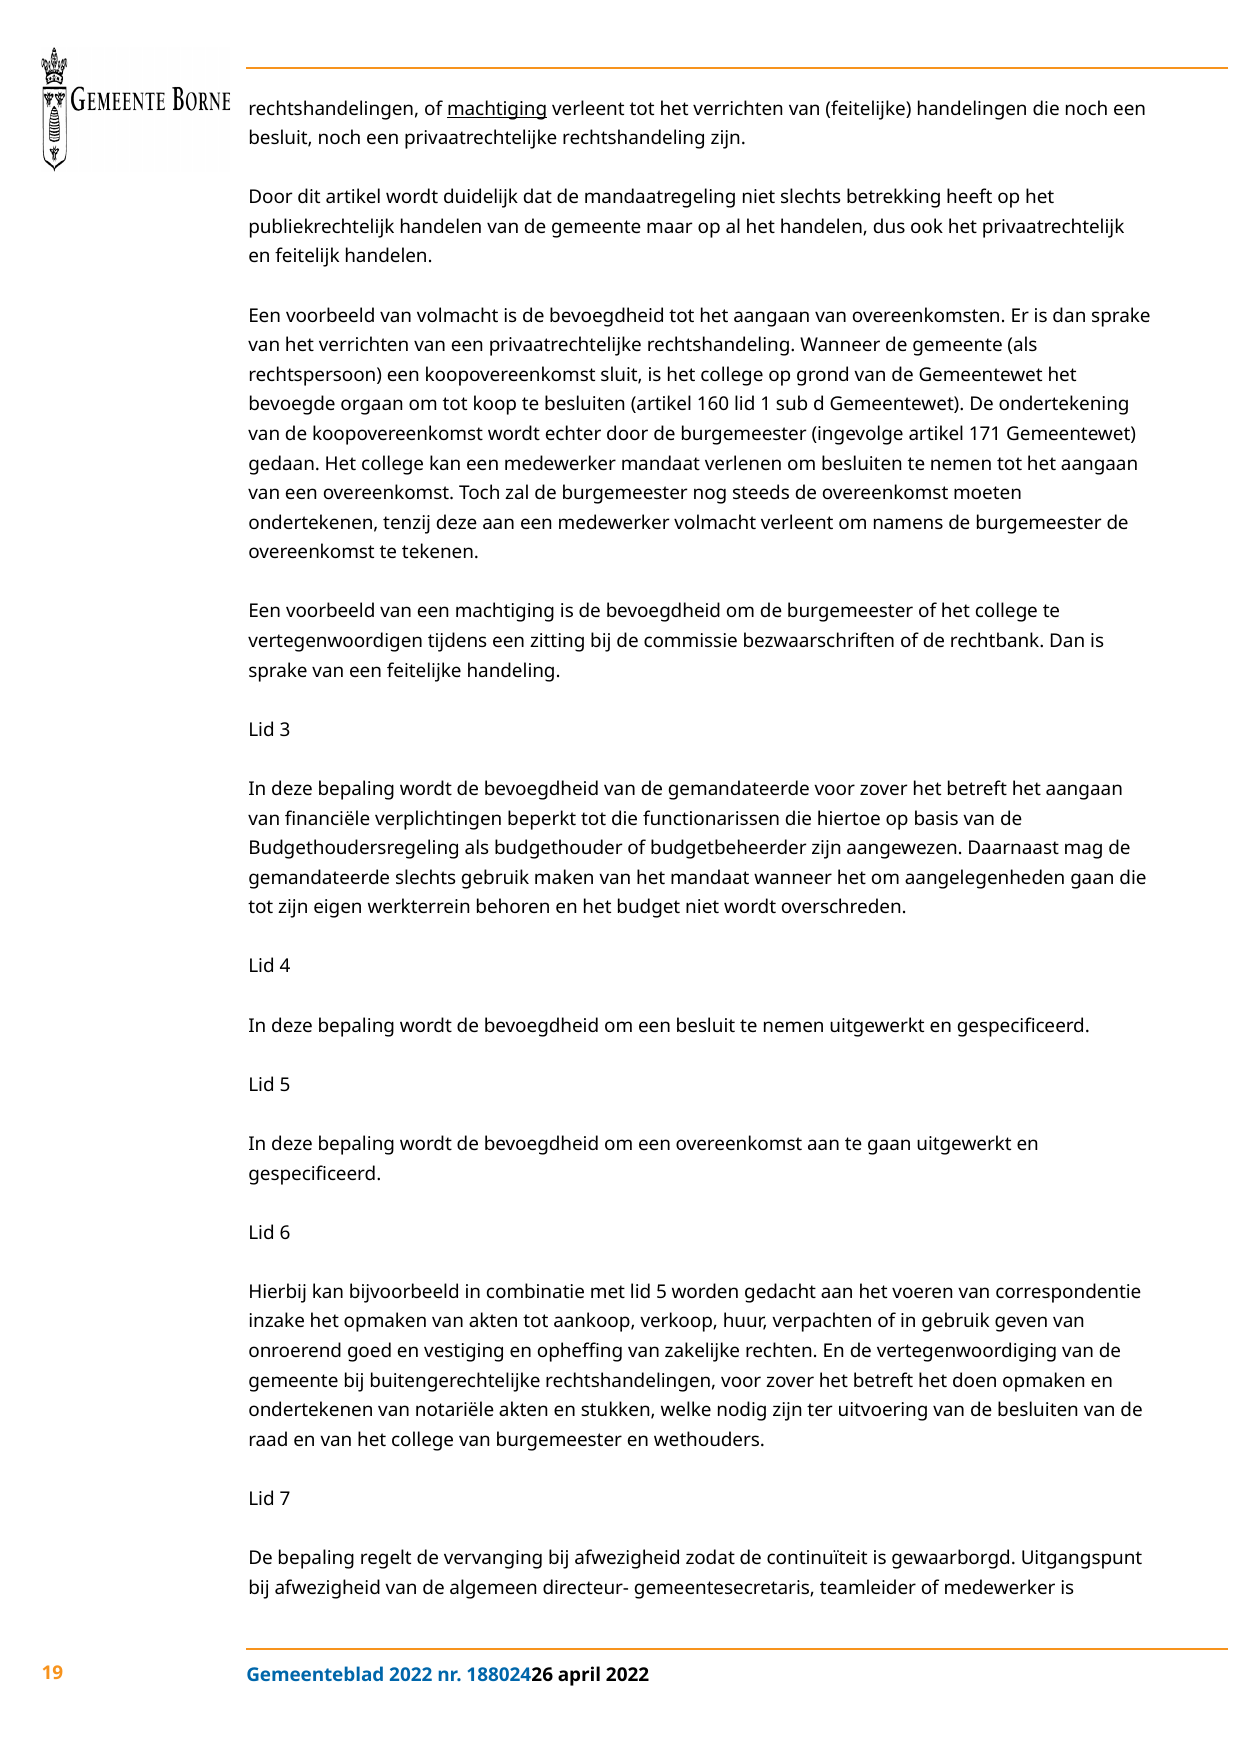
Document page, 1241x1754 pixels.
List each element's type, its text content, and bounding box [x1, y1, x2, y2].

text Hierbij kan bijvoorbeeld in combinatie met lid 5 worden gedacht aan het voeren van correspondentie inzake het opmaken van akten tot aankoop, verkoop, huur, verpachten of in gebruik geven van onroerend goed en vestiging en opheffing van zakelijke rechten. En de vertegenwoordiging van de gemeente bij buitengerechtelijke rechtshandelingen, voor zover het betreft het doen opmaken en ondertekenen van notariële akten en stukken, welke nodig zijn ter uitvoering van de besluiten van de raad en van het college van burgemeester en wethouders. [248, 1278, 1152, 1452]
text Lid 3 [248, 716, 1152, 742]
text Een voorbeeld van volmacht is de bevoegdheid tot het aangaan van overeenkomsten. Er is dan sprake van het verrichten van een privaatrechtelijke rechtshandeling. Wanneer de gemeente (als rechtspersoon) een koopovereenkomst sluit, is het college op grond van de Gemeentewet het bevoegde orgaan om tot koop te besluiten (artikel 160 lid 1 sub d Gemeentewet). De ondertekening van de koopovereenkomst wordt echter door de burgemeester (ingevolge artikel 171 Gemeentewet) gedaan. Het college kan een medewerker mandaat verlenen om besluiten te nemen tot het aangaan van een overeenkomst. Toch zal de burgemeester nog steeds de overeenkomst moeten ondertekenen, tenzij deze aan een medewerker volmacht verleent om namens de burgemeester de overeenkomst te tekenen. [248, 302, 1152, 564]
text Lid 6 [248, 1219, 1152, 1245]
text In deze bepaling wordt de bevoegdheid om een overeenkomst aan te gaan uitgewerkt en gespecificeerd. [248, 1130, 1152, 1186]
text Door dit artikel wordt duidelijk dat de mandaatregeling niet slechts betrekking heeft op het publiekrechtelijk handelen van de gemeente maar op al het handelen, dus ook het privaatrechtelijk en feitelijk handelen. [248, 183, 1152, 268]
text Lid 4 [248, 953, 1152, 978]
text Lid 7 [248, 1485, 1152, 1511]
picture [41, 47, 231, 172]
text rechtshandelingen, of machtiging verleent tot het verrichten van (feitelijke) handelingen die noch een besluit, noch een privaatrechtelijke rechtshandeling zijn. [248, 95, 1152, 150]
text In deze bepaling wordt de bevoegdheid van de gemandateerde voor zover het betreft het aangaan van financiële verplichtingen beperkt tot die functionarissen die hiertoe op basis van de Budgethoudersregeling als budgethouder of budgetbeheerder zijn aangewezen. Daarnaast mag de gemandateerde slechts gebruik maken van het mandaat wanneer het om aangelegenheden gaan die tot zijn eigen werkterrein behoren en het budget niet wordt overschreden. [248, 775, 1152, 919]
text Een voorbeeld van een machtiging is de bevoegdheid om de burgemeester of het college te vertegenwoordigen tijdens een zitting bij de commissie bezwaarschriften of de rechtbank. Dan is sprake van een feitelijke handeling. [248, 598, 1152, 683]
text De bepaling regelt de vervanging bij afwezigheid zodat de continuïteit is gewaarborgd. Uitgangspunt bij afwezigheid van de algemeen directeur- gemeentesecretaris, teamleider of medewerker is [248, 1544, 1152, 1600]
text Lid 5 [248, 1071, 1152, 1097]
text In deze bepaling wordt de bevoegdheid om een besluit te nemen uitgewerkt en gespecificeerd. [248, 1012, 1152, 1038]
